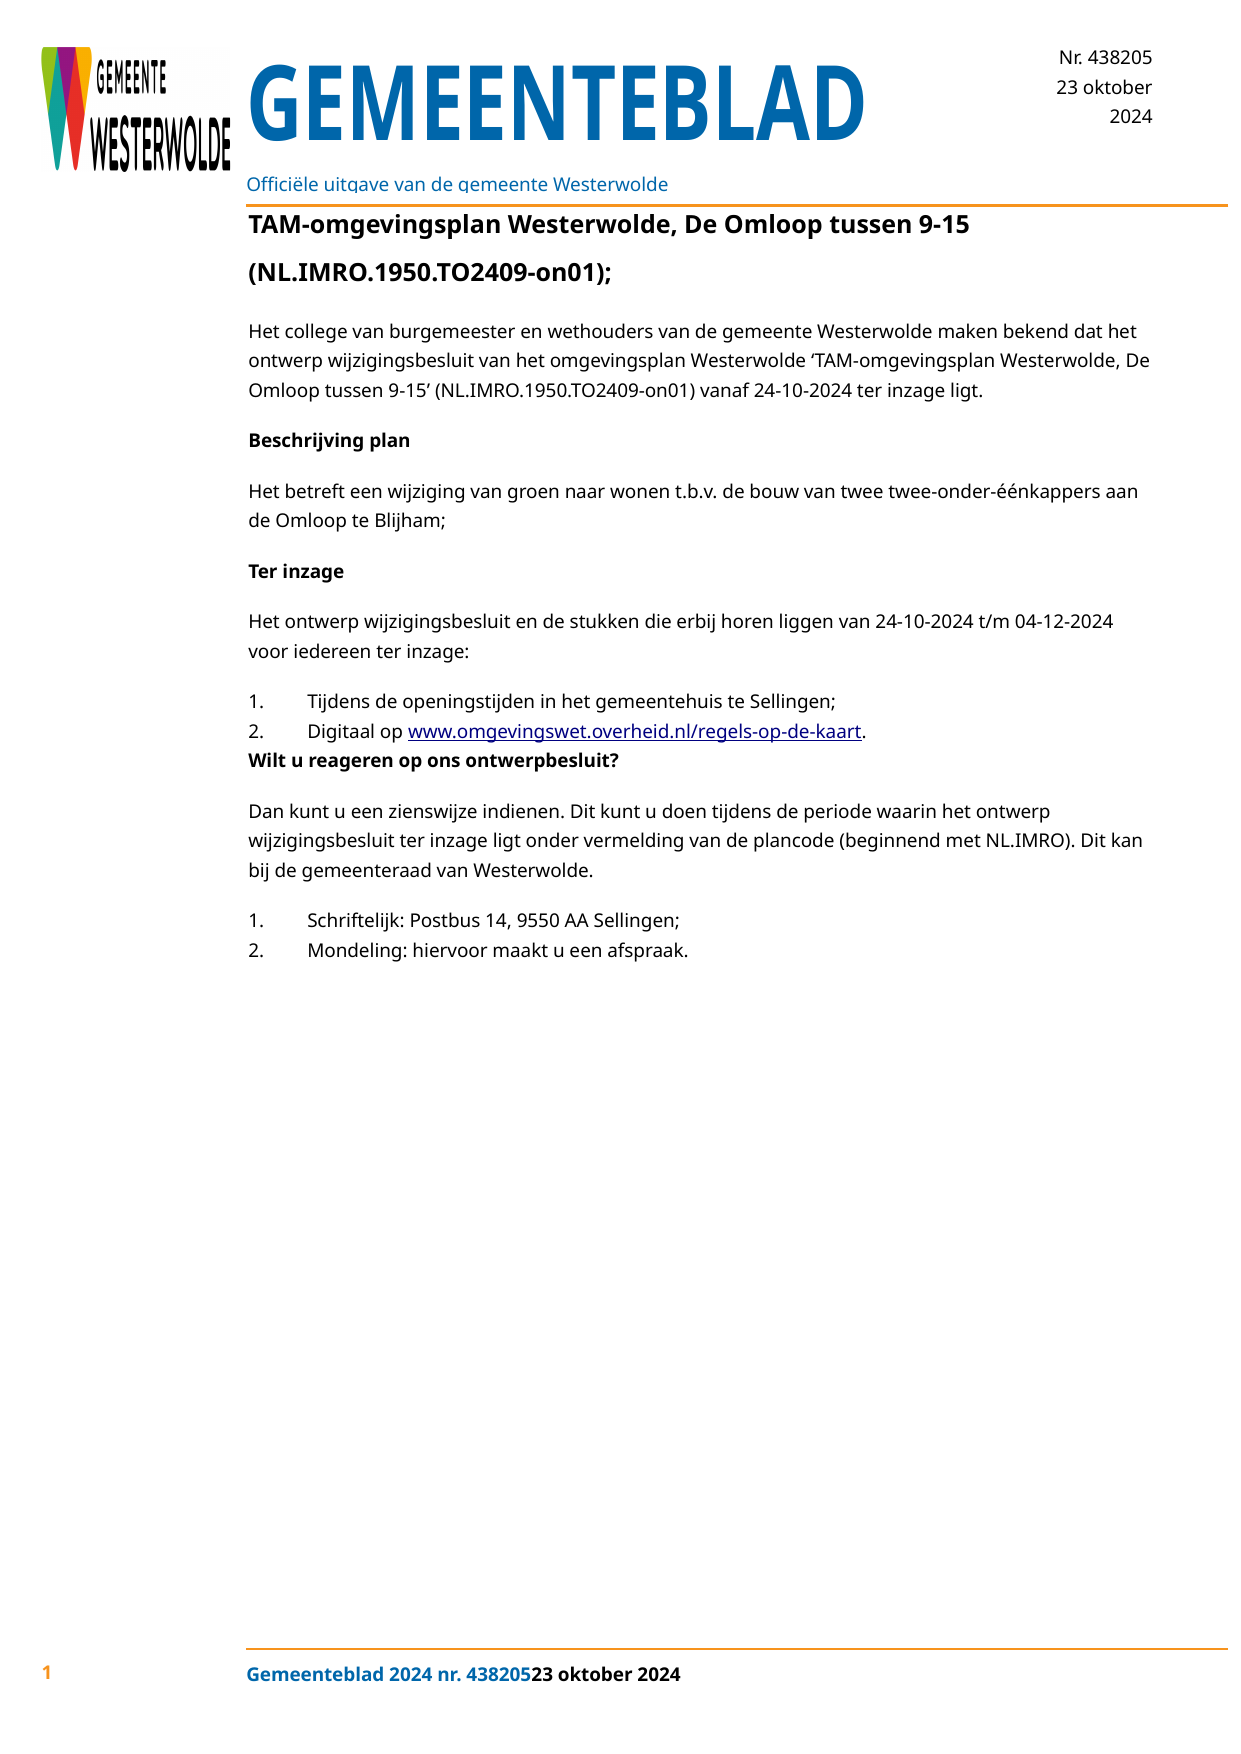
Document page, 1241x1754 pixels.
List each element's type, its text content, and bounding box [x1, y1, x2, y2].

list Tijdens de openingstijden in het gemeentehuis te Sellingen; [248, 688, 1152, 714]
list Digitaal op www.omgevingswet.overheid.nl/regels-op-de-kaart. [248, 718, 1152, 744]
text Beschrijving plan [248, 427, 1152, 453]
text Het betreft een wijziging van groen naar wonen t.b.v. de bouw van twee twee-onder-éénkappers aan de Omloop te Blijham; [248, 478, 1152, 533]
text Dan kunt u een zienswijze indienen. Dit kunt u doen tijdens de periode waarin het ontwerp wijzigingsbesluit ter inzage ligt onder vermelding van de plancode (beginnend met NL.IMRO). Dit kan bij de gemeenteraad van Westerwolde. [248, 798, 1152, 883]
text Het college van burgemeester en wethouders van de gemeente Westerwolde maken bekend dat het ontwerp wijzigingsbesluit van het omgevingsplan Westerwolde ‘TAM-omgevingsplan Westerwolde, De Omloop tussen 9-15’ (NL.IMRO.1950.TO2409-on01) vanaf 24-10-2024 ter inzage ligt. [248, 318, 1152, 403]
picture [41, 47, 231, 172]
text Ter inzage [248, 558, 1152, 584]
text Wilt u reageren op ons ontwerpbesluit? [248, 747, 1152, 773]
text Het ontwerp wijzigingsbesluit en de stukken die erbij horen liggen van 24-10-2024 t/m 04-12-2024 voor iedereen ter inzage: [248, 608, 1152, 664]
list Schriftelijk: Postbus 14, 9550 AA Sellingen; [248, 907, 1152, 933]
text TAM-omgevingsplan Westerwolde, De Omloop tussen 9-15 (NL.IMRO.1950.TO2409-on01); [248, 207, 1152, 288]
list Mondeling: hiervoor maakt u een afspraak. [248, 937, 1152, 963]
